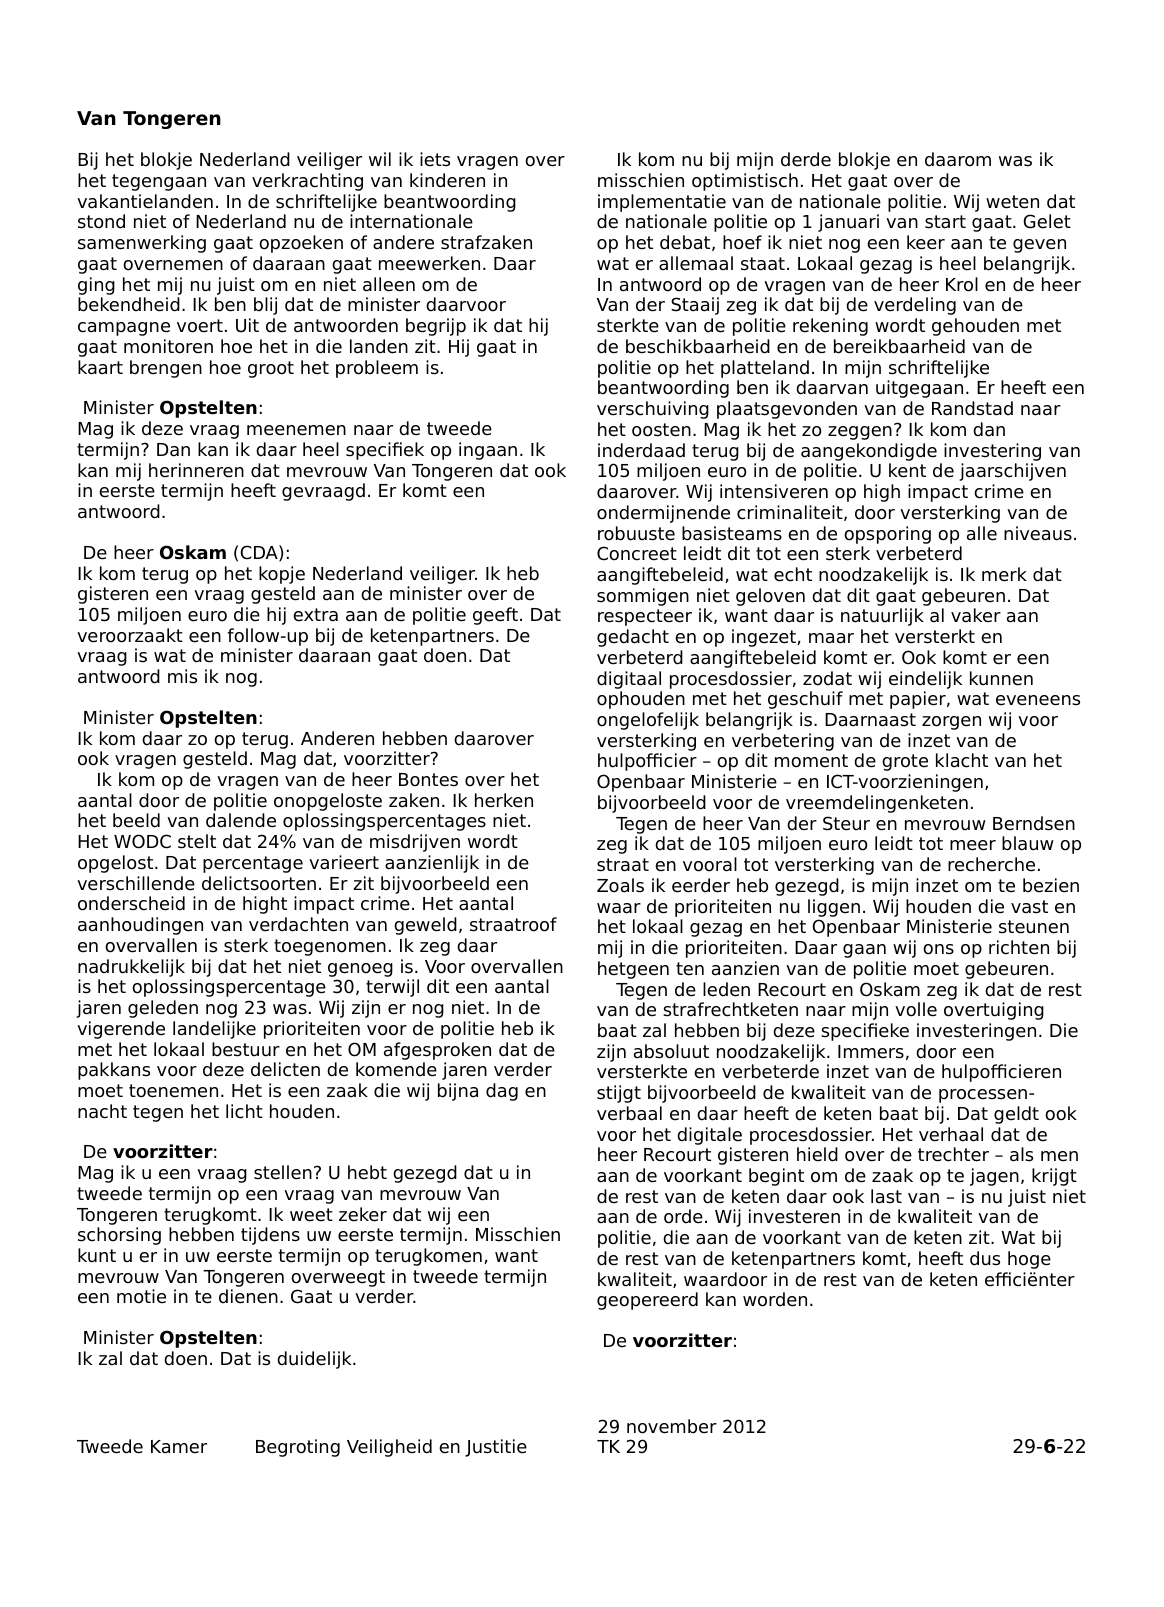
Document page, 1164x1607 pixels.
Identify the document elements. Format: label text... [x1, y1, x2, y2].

text Mag ik deze vraag meenemen naar de tweede termijn? Dan kan ik daar heel specifiek op ingaan. Ik kan mij herinneren dat mevrouw Van Tongeren dat ook in eerste termijn heeft gevraagd. Er komt een antwoord. [77, 419, 567, 523]
text De voorzitter: [596, 1331, 1087, 1352]
text Tegen de leden Recourt en Oskam zeg ik dat de rest van de strafrechtketen naar mijn volle overtuiging baat zal hebben bij deze specifieke investeringen. Die zijn absoluut noodzakelijk. Immers, door een versterkte en verbeterde inzet van de hulpofficieren stijgt bijvoorbeeld de kwaliteit van de processen-verbaal en daar heeft de keten baat bij. Dat geldt ook voor het digitale procesdossier. Het verhaal dat de heer Recourt gisteren hield over de trechter – als men aan de voorkant begint om de zaak op te jagen, krijgt de rest van de keten daar ook last van – is nu juist niet aan de orde. Wij investeren in de kwaliteit van de politie, die aan de voorkant van de keten zit. Wat bij de rest van de ketenpartners komt, heeft dus hoge kwaliteit, waardoor in de rest van de keten efficiënter geopereerd kan worden. [596, 979, 1087, 1311]
text Ik zal dat doen. Dat is duidelijk. [77, 1349, 567, 1369]
text Ik kom daar zo op terug. Anderen hebben daarover ook vragen gesteld. Mag dat, voorzitter? [77, 728, 567, 770]
text Minister Opstelten: [77, 398, 567, 419]
text Ik kom nu bij mijn derde blokje en daarom was ik misschien optimistisch. Het gaat over de implementatie van de nationale politie. Wij weten dat de nationale politie op 1 januari van start gaat. Gelet op het debat, hoef ik niet nog een keer aan te geven wat er allemaal staat. Lokaal gezag is heel belangrijk. In antwoord op de vragen van de heer Krol en de heer Van der Staaij zeg ik dat bij de verdeling van de sterkte van de politie rekening wordt gehouden met de beschikbaarheid en de bereikbaarheid van de politie op het platteland. In mijn schriftelijke beantwoording ben ik daarvan uitgegaan. Er heeft een verschuiving plaatsgevonden van de Randstad naar het oosten. Mag ik het zo zeggen? Ik kom dan inderdaad terug bij de aangekondigde investering van 105 miljoen euro in de politie. U kent de jaarschijven daarover. Wij intensiveren op high impact crime en ondermijnende criminaliteit, door versterking van de robuuste basisteams en de opsporing op alle niveaus. Concreet leidt dit tot een sterk verbeterd aangiftebeleid, wat echt noodzakelijk is. Ik merk dat sommigen niet geloven dat dit gaat gebeuren. Dat respecteer ik, want daar is natuurlijk al vaker aan gedacht en op ingezet, maar het versterkt en verbeterd aangiftebeleid komt er. Ook komt er een digitaal procesdossier, zodat wij eindelijk kunnen ophouden met het geschuif met papier, wat eveneens ongelofelijk belangrijk is. Daarnaast zorgen wij voor versterking en verbetering van de inzet van de hulpofficier – op dit moment de grote klacht van het Openbaar Ministerie – en ICT-voorzieningen, bijvoorbeeld voor de vreemdelingenketen. [596, 150, 1087, 813]
text De heer Oskam (CDA): [77, 543, 567, 563]
text Tegen de heer Van der Steur en mevrouw Berndsen zeg ik dat de 105 miljoen euro leidt tot meer blauw op straat en vooral tot versterking van de recherche. Zoals ik eerder heb gezegd, is mijn inzet om te bezien waar de prioriteiten nu liggen. Wij houden die vast en het lokaal gezag en het Openbaar Ministerie steunen mij in die prioriteiten. Daar gaan wij ons op richten bij hetgeen ten aanzien van de politie moet gebeuren. [596, 813, 1087, 979]
text De voorzitter: [77, 1142, 567, 1163]
text Ik kom terug op het kopje Nederland veiliger. Ik heb gisteren een vraag gesteld aan de minister over de 105 miljoen euro die hij extra aan de politie geeft. Dat veroorzaakt een follow-up bij de ketenpartners. De vraag is wat de minister daaraan gaat doen. Dat antwoord mis ik nog. [77, 563, 567, 688]
text Ik kom op de vragen van de heer Bontes over het aantal door de politie onopgeloste zaken. Ik herken het beeld van dalende oplossingspercentages niet. Het WODC stelt dat 24% van de misdrijven wordt opgelost. Dat percentage varieert aanzienlijk in de verschillende delictsoorten. Er zit bijvoorbeeld een onderscheid in de hight impact crime. Het aantal aanhoudingen van verdachten van geweld, straatroof en overvallen is sterk toegenomen. Ik zeg daar nadrukkelijk bij dat het niet genoeg is. Voor overvallen is het oplossingspercentage 30, terwijl dit een aantal jaren geleden nog 23 was. Wij zijn er nog niet. In de vigerende landelijke prioriteiten voor de politie heb ik met het lokaal bestuur en het OM afgesproken dat de pakkans voor deze delicten de komende jaren verder moet toenemen. Het is een zaak die wij bijna dag en nacht tegen het licht houden. [77, 770, 567, 1122]
text Minister Opstelten: [77, 1328, 567, 1349]
text Bij het blokje Nederland veiliger wil ik iets vragen over het tegengaan van verkrachting van kinderen in vakantielanden. In de schriftelijke beantwoording stond niet of Nederland nu de internationale samenwerking gaat opzoeken of andere strafzaken gaat overnemen of daaraan gaat meewerken. Daar ging het mij nu juist om en niet alleen om de bekendheid. Ik ben blij dat de minister daarvoor campagne voert. Uit de antwoorden begrijp ik dat hij gaat monitoren hoe het in die landen zit. Hij gaat in kaart brengen hoe groot het probleem is. [77, 150, 567, 378]
text Minister Opstelten: [77, 708, 567, 728]
text Mag ik u een vraag stellen? U hebt gezegd dat u in tweede termijn op een vraag van mevrouw Van Tongeren terugkomt. Ik weet zeker dat wij een schorsing hebben tijdens uw eerste termijn. Misschien kunt u er in uw eerste termijn op terugkomen, want mevrouw Van Tongeren overweegt in tweede termijn een motie in te dienen. Gaat u verder. [77, 1163, 567, 1308]
